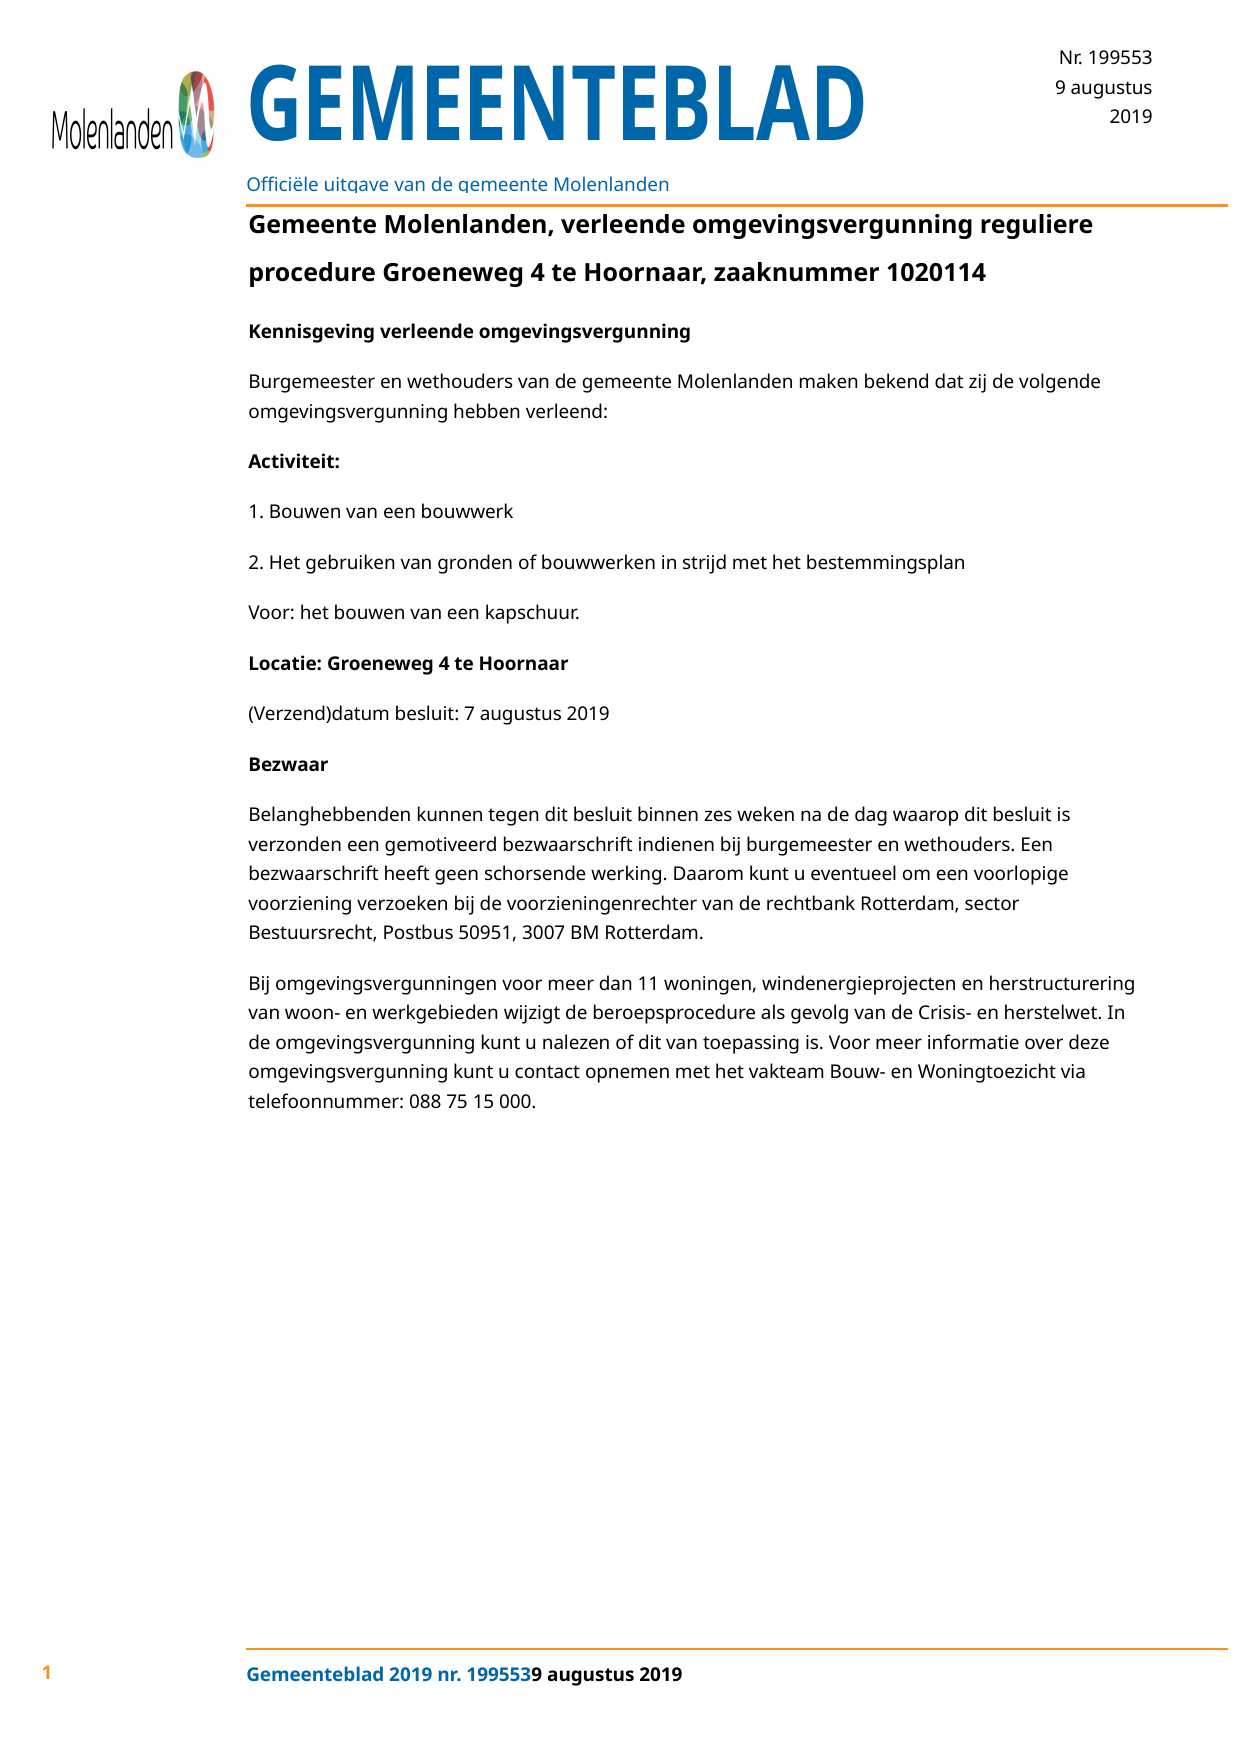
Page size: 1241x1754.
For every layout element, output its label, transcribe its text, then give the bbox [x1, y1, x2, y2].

text Bij omgevingsvergunningen voor meer dan 11 woningen, windenergieprojecten en herstructurering van woon- en werkgebieden wijzigt de beroepsprocedure als gevolg van de Crisis- en herstelwet. In de omgevingsvergunning kunt u nalezen of dit van toepassing is. Voor meer informatie over deze omgevingsvergunning kunt u contact opnemen met het vakteam Bouw- en Woningtoezicht via telefoonnummer: 088 75 15 000. [248, 970, 1152, 1114]
text Burgemeester en wethouders van de gemeente Molenlanden maken bekend dat zij de volgende omgevingsvergunning hebben verleend: [248, 368, 1152, 424]
text Bezwaar [248, 751, 1152, 777]
text (Verzend)datum besluit: 7 augustus 2019 [248, 700, 1152, 726]
text Locatie: Groeneweg 4 te Hoornaar [248, 650, 1152, 676]
text 2. Het gebruiken van gronden of bouwwerken in strijd met het bestemmingsplan [248, 549, 1152, 575]
picture [41, 47, 231, 172]
text Kennisgeving verleende omgevingsvergunning [248, 318, 1152, 344]
text Activiteit: [248, 448, 1152, 474]
text 1. Bouwen van een bouwwerk [248, 499, 1152, 524]
text Gemeente Molenlanden, verleende omgevingsvergunning reguliere procedure Groeneweg 4 te Hoornaar, zaaknummer 1020114 [248, 207, 1152, 288]
text Belanghebbenden kunnen tegen dit besluit binnen zes weken na de dag waarop dit besluit is verzonden een gemotiveerd bezwaarschrift indienen bij burgemeester en wethouders. Een bezwaarschrift heeft geen schorsende werking. Daarom kunt u eventueel om een voorlopige voorziening verzoeken bij de voorzieningenrechter van de rechtbank Rotterdam, sector Bestuursrecht, Postbus 50951, 3007 BM Rotterdam. [248, 801, 1152, 945]
text Voor: het bouwen van een kapschuur. [248, 599, 1152, 625]
